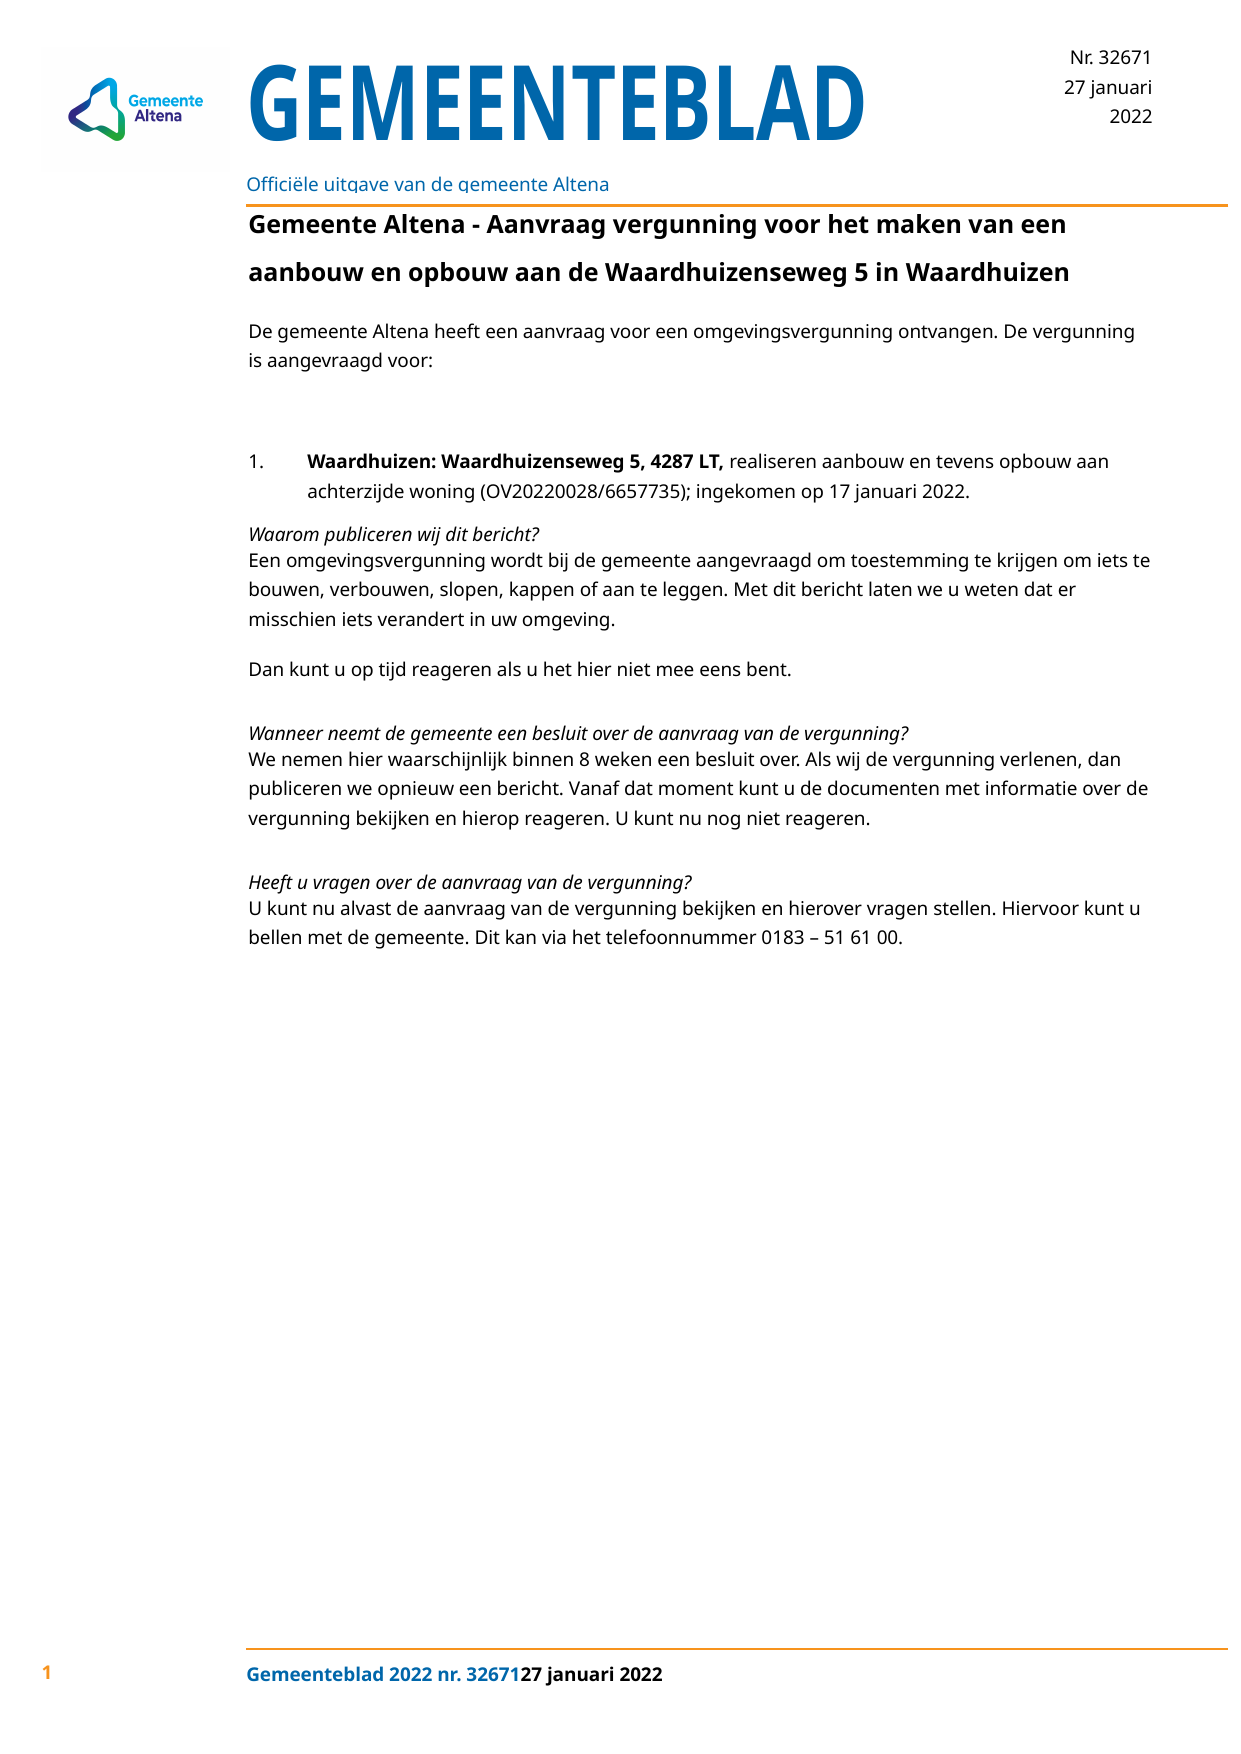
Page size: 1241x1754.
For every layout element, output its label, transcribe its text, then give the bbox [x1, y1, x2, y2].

picture [41, 47, 231, 172]
text Dan kunt u op tijd reageren als u het hier niet mee eens bent. [248, 656, 1152, 682]
text U kunt nu alvast de aanvraag van de vergunning bekijken en hierover vragen stellen. Hiervoor kunt u bellen met de gemeente. Dit kan via het telefoonnummer 0183 – 51 61 00. [248, 895, 1152, 950]
text Een omgevingsvergunning wordt bij de gemeente aangevraagd om toestemming te krijgen om iets te bouwen, verbouwen, slopen, kappen of aan te leggen. Met dit bericht laten we u weten dat er misschien iets verandert in uw omgeving. [248, 547, 1152, 632]
text De gemeente Altena heeft een aanvraag voor een omgevingsvergunning ontvangen. De vergunning is aangevraagd voor: [248, 318, 1152, 373]
text Waarom publiceren wij dit bericht? [248, 521, 1152, 547]
list Waardhuizen: Waardhuizenseweg 5, 4287 LT, realiseren aanbouw en tevens opbouw aan achterzijde woning (OV20220028/6657735); ingekomen op 17 januari 2022. [248, 448, 1152, 504]
text Wanneer neemt de gemeente een besluit over de aanvraag van de vergunning? [248, 720, 1152, 746]
text We nemen hier waarschijnlijk binnen 8 weken een besluit over. Als wij de vergunning verlenen, dan publiceren we opnieuw een bericht. Vanaf dat moment kunt u de documenten met informatie over de vergunning bekijken en hierop reageren. U kunt nu nog niet reageren. [248, 746, 1152, 831]
text Gemeente Altena - Aanvraag vergunning voor het maken van een aanbouw en opbouw aan de Waardhuizenseweg 5 in Waardhuizen [248, 207, 1152, 288]
text Heeft u vragen over de aanvraag van de vergunning? [248, 869, 1152, 895]
